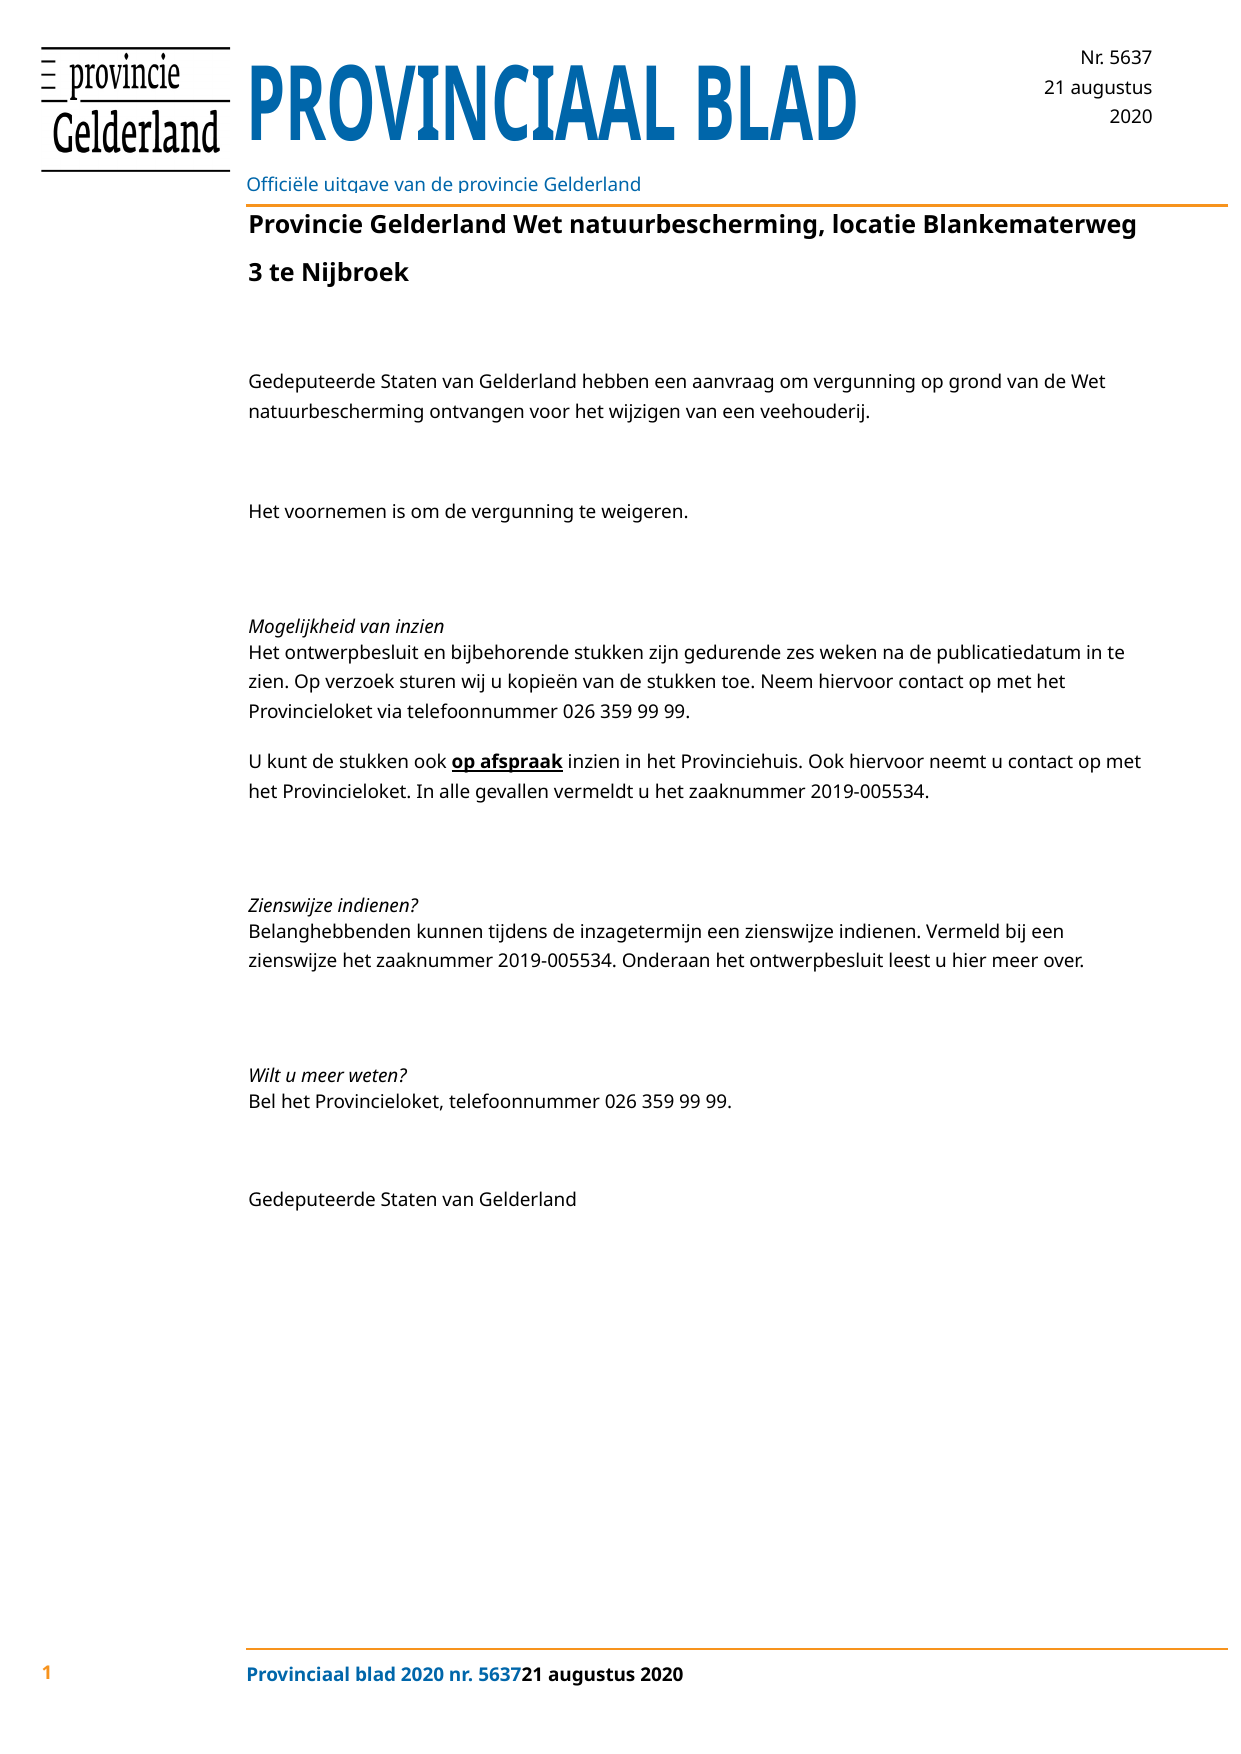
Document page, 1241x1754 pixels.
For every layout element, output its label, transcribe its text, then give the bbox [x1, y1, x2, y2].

text Het ontwerpbesluit en bijbehorende stukken zijn gedurende zes weken na de publicatiedatum in te zien. Op verzoek sturen wij u kopieën van de stukken toe. Neem hiervoor contact op met het Provincieloket via telefoonnummer 026 359 99 99. [248, 639, 1152, 724]
text Mogelijkheid van inzien [248, 613, 1152, 639]
text Het voornemen is om de vergunning te weigeren. [248, 499, 1152, 524]
text Zienswijze indienen? [248, 892, 1152, 918]
text Gedeputeerde Staten van Gelderland [248, 1186, 1152, 1212]
picture [41, 47, 231, 172]
text Belanghebbenden kunnen tijdens de inzagetermijn een zienswijze indienen. Vermeld bij een zienswijze het zaaknummer 2019-005534. Onderaan het ontwerpbesluit leest u hier meer over. [248, 918, 1152, 973]
text Bel het Provincieloket, telefoonnummer 026 359 99 99. [248, 1088, 1152, 1113]
text Provincie Gelderland Wet natuurbescherming, locatie Blankematerweg 3 te Nijbroek [248, 207, 1152, 288]
text U kunt de stukken ook op afspraak inzien in het Provinciehuis. Ook hiervoor neemt u contact op met het Provincieloket. In alle gevallen vermeldt u het zaaknummer 2019-005534. [248, 748, 1152, 804]
text Wilt u meer weten? [248, 1062, 1152, 1088]
text Gedeputeerde Staten van Gelderland hebben een aanvraag om vergunning op grond van de Wet natuurbescherming ontvangen voor het wijzigen van een veehouderij. [248, 368, 1152, 424]
